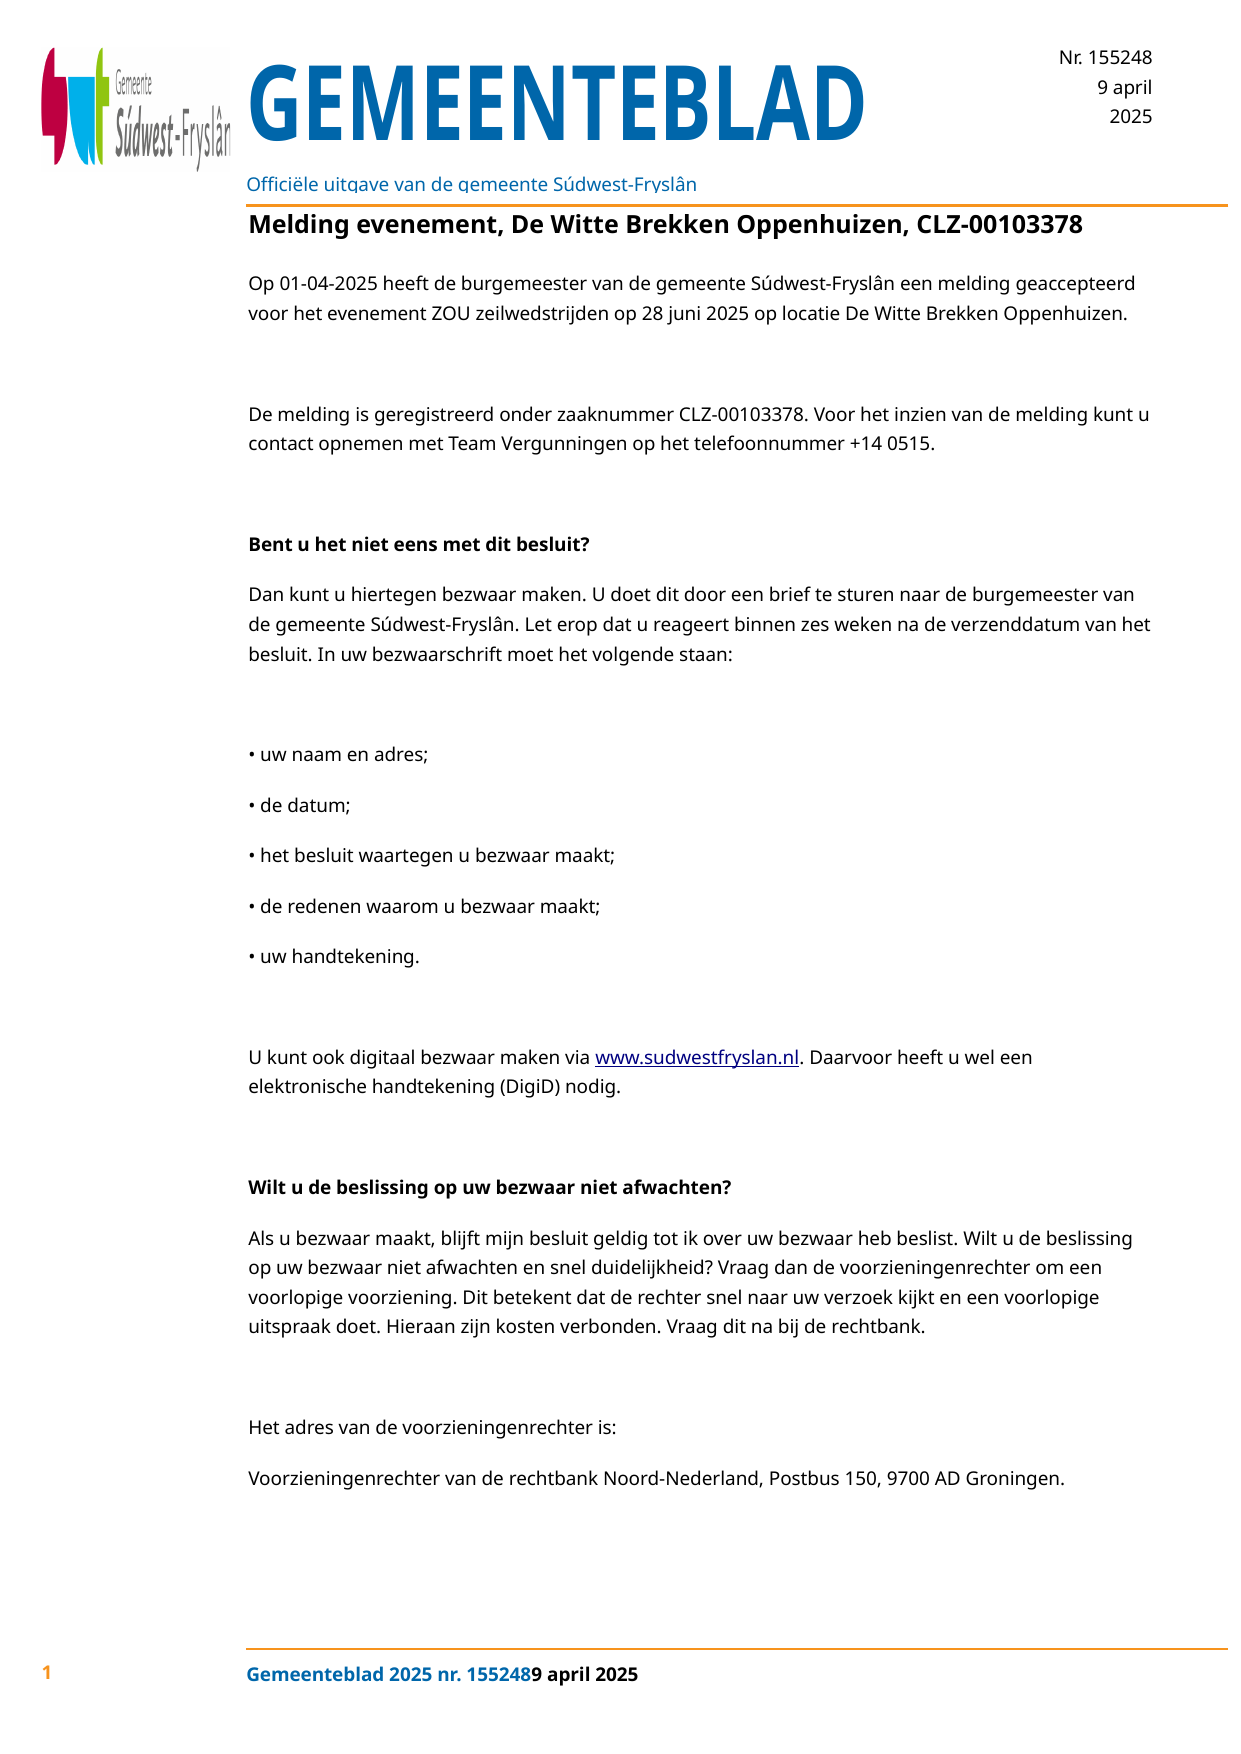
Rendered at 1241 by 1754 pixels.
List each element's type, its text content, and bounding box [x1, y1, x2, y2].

picture [41, 47, 231, 172]
text Het adres van de voorzieningenrechter is: [248, 1414, 1152, 1440]
text • het besluit waartegen u bezwaar maakt; [248, 842, 1152, 868]
text • uw naam en adres; [248, 742, 1152, 767]
text De melding is geregistreerd onder zaaknummer CLZ-00103378. Voor het inzien van de melding kunt u contact opnemen met Team Vergunningen op het telefoonnummer +14 0515. [248, 401, 1152, 456]
text Dan kunt u hiertegen bezwaar maken. U doet dit door een brief te sturen naar de burgemeester van de gemeente Súdwest-Fryslân. Let erop dat u reageert binnen zes weken na de verzenddatum van het besluit. In uw bezwaarschrift moet het volgende staan: [248, 582, 1152, 666]
text Voorzieningenrechter van de rechtbank Noord-Nederland, Postbus 150, 9700 AD Groningen. [248, 1465, 1152, 1491]
text • de datum; [248, 792, 1152, 818]
text Bent u het niet eens met dit besluit? [248, 531, 1152, 557]
text Melding evenement, De Witte Brekken Oppenhuizen, CLZ-00103378 [248, 207, 1152, 241]
text • de redenen waarom u bezwaar maakt; [248, 893, 1152, 918]
text Wilt u de beslissing op uw bezwaar niet afwachten? [248, 1174, 1152, 1200]
text Als u bezwaar maakt, blijft mijn besluit geldig tot ik over uw bezwaar heb beslist. Wilt u de beslissing op uw bezwaar niet afwachten en snel duidelijkheid? Vraag dan de voorzieningenrechter om een voorlopige voorziening. Dit betekent dat de rechter snel naar uw verzoek kijkt en een voorlopige uitspraak doet. Hieraan zijn kosten verbonden. Vraag dit na bij de rechtbank. [248, 1225, 1152, 1339]
text • uw handtekening. [248, 943, 1152, 969]
text U kunt ook digitaal bezwaar maken via www.sudwestfryslan.nl. Daarvoor heeft u wel een elektronische handtekening (DigiD) nodig. [248, 1044, 1152, 1099]
text Op 01-04-2025 heeft de burgemeester van de gemeente Súdwest-Fryslân een melding geaccepteerd voor het evenement ZOU zeilwedstrijden op 28 juni 2025 op locatie De Witte Brekken Oppenhuizen. [248, 270, 1152, 326]
